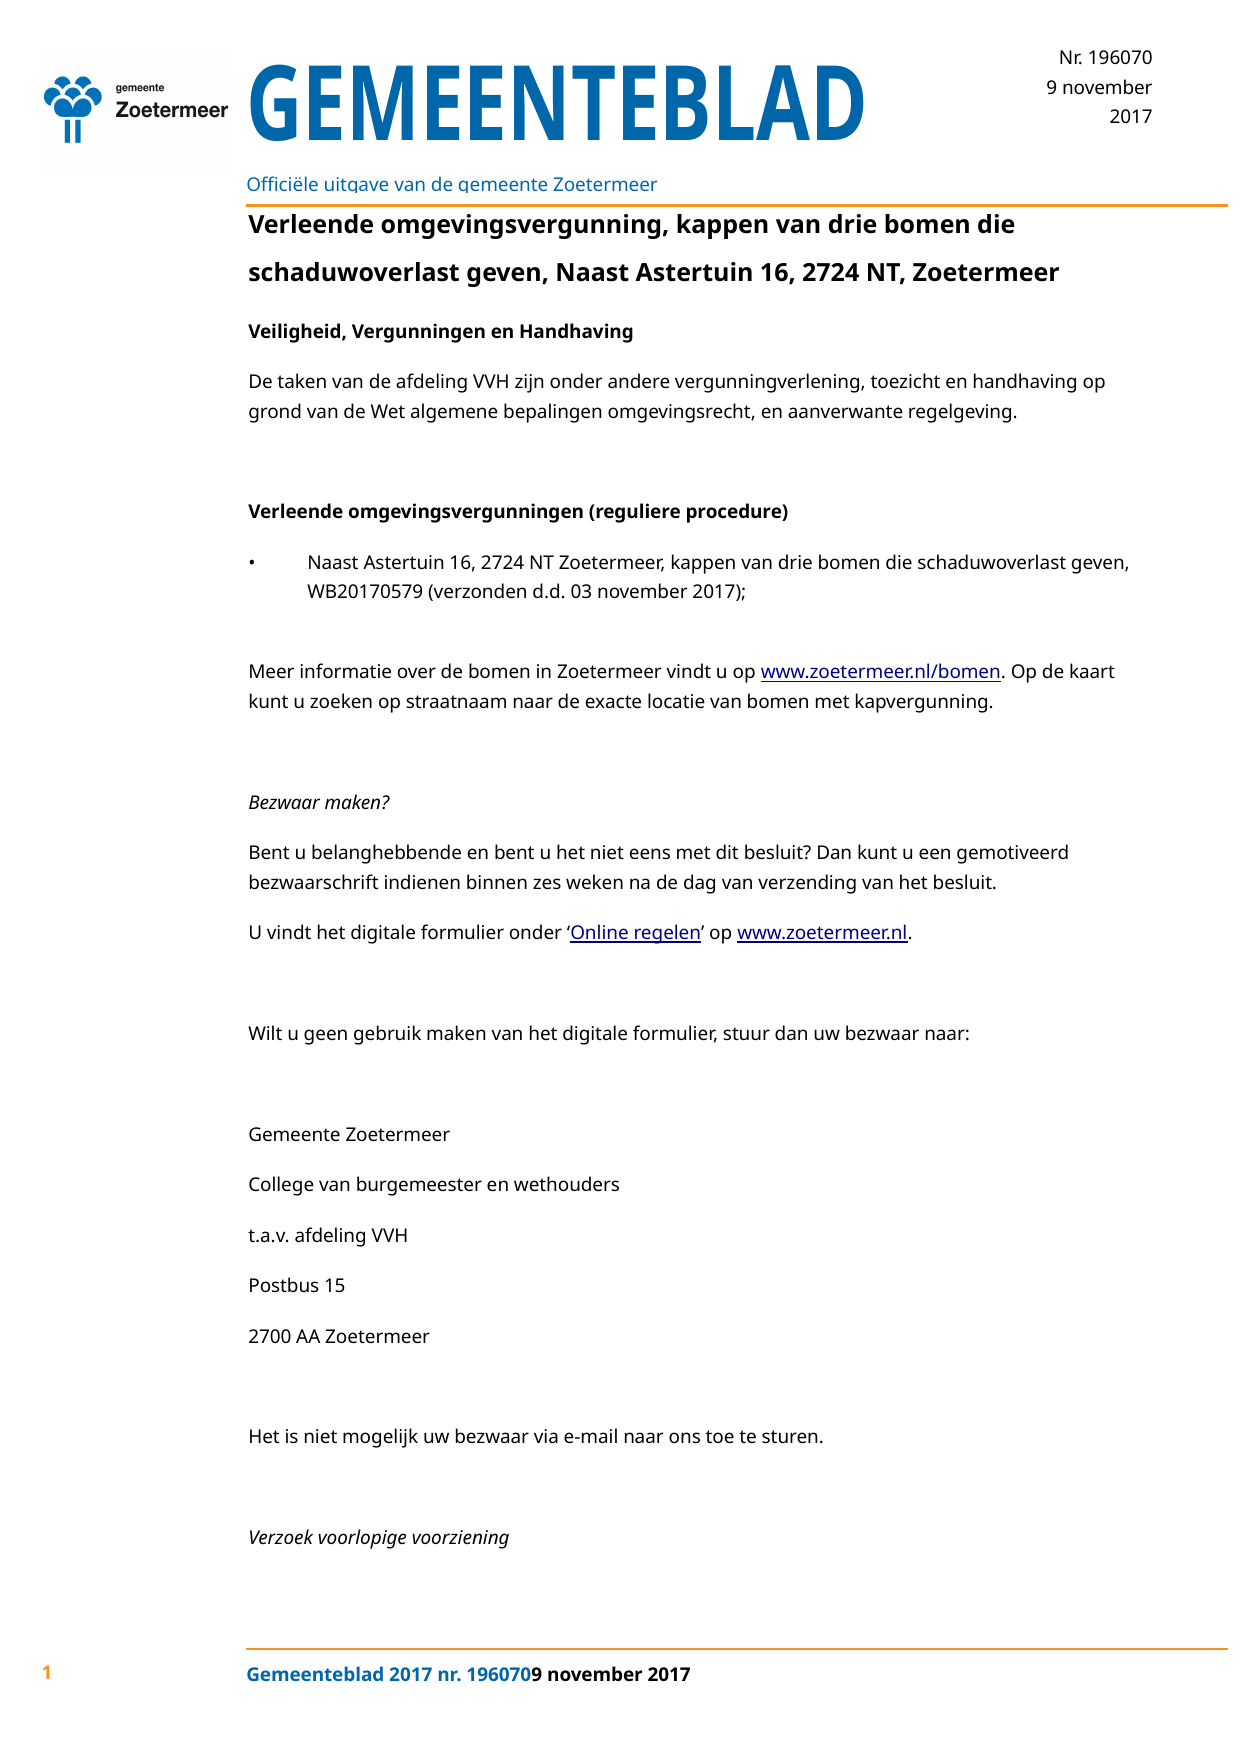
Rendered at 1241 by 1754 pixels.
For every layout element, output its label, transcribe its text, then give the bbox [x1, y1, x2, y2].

text Wilt u geen gebruik maken van het digitale formulier, stuur dan uw bezwaar naar: [248, 1020, 1152, 1046]
text Het is niet mogelijk uw bezwaar via e-mail naar ons toe te sturen. [248, 1424, 1152, 1449]
text U vindt het digitale formulier onder ‘Online regelen’ op www.zoetermeer.nl. [248, 919, 1152, 945]
text De taken van de afdeling VVH zijn onder andere vergunningverlening, toezicht en handhaving op grond van de Wet algemene bepalingen omgevingsrecht, en aanverwante regelgeving. [248, 368, 1152, 424]
text Verzoek voorlopige voorziening [248, 1524, 1152, 1550]
text Bent u belanghebbende en bent u het niet eens met dit besluit? Dan kunt u een gemotiveerd bezwaarschrift indienen binnen zes weken na de dag van verzending van het besluit. [248, 839, 1152, 895]
picture [41, 47, 231, 172]
text Postbus 15 [248, 1272, 1152, 1298]
text 2700 AA Zoetermeer [248, 1323, 1152, 1349]
text Verleende omgevingsvergunningen (reguliere procedure) [248, 499, 1152, 524]
list Naast Astertuin 16, 2724 NT Zoetermeer, kappen van drie bomen die schaduwoverlast geven, WB20170579 (verzonden d.d. 03 november 2017); [248, 549, 1152, 604]
text College van burgemeester en wethouders [248, 1172, 1152, 1197]
text Veiligheid, Vergunningen en Handhaving [248, 318, 1152, 344]
text Meer informatie over de bomen in Zoetermeer vindt u op www.zoetermeer.nl/bomen. Op de kaart kunt u zoeken op straatnaam naar de exacte locatie van bomen met kapvergunning. [248, 659, 1152, 714]
text Gemeente Zoetermeer [248, 1121, 1152, 1147]
text t.a.v. afdeling VVH [248, 1222, 1152, 1248]
text Bezwaar maken? [248, 789, 1152, 815]
text Verleende omgevingsvergunning, kappen van drie bomen die schaduwoverlast geven, Naast Astertuin 16, 2724 NT, Zoetermeer [248, 207, 1152, 288]
